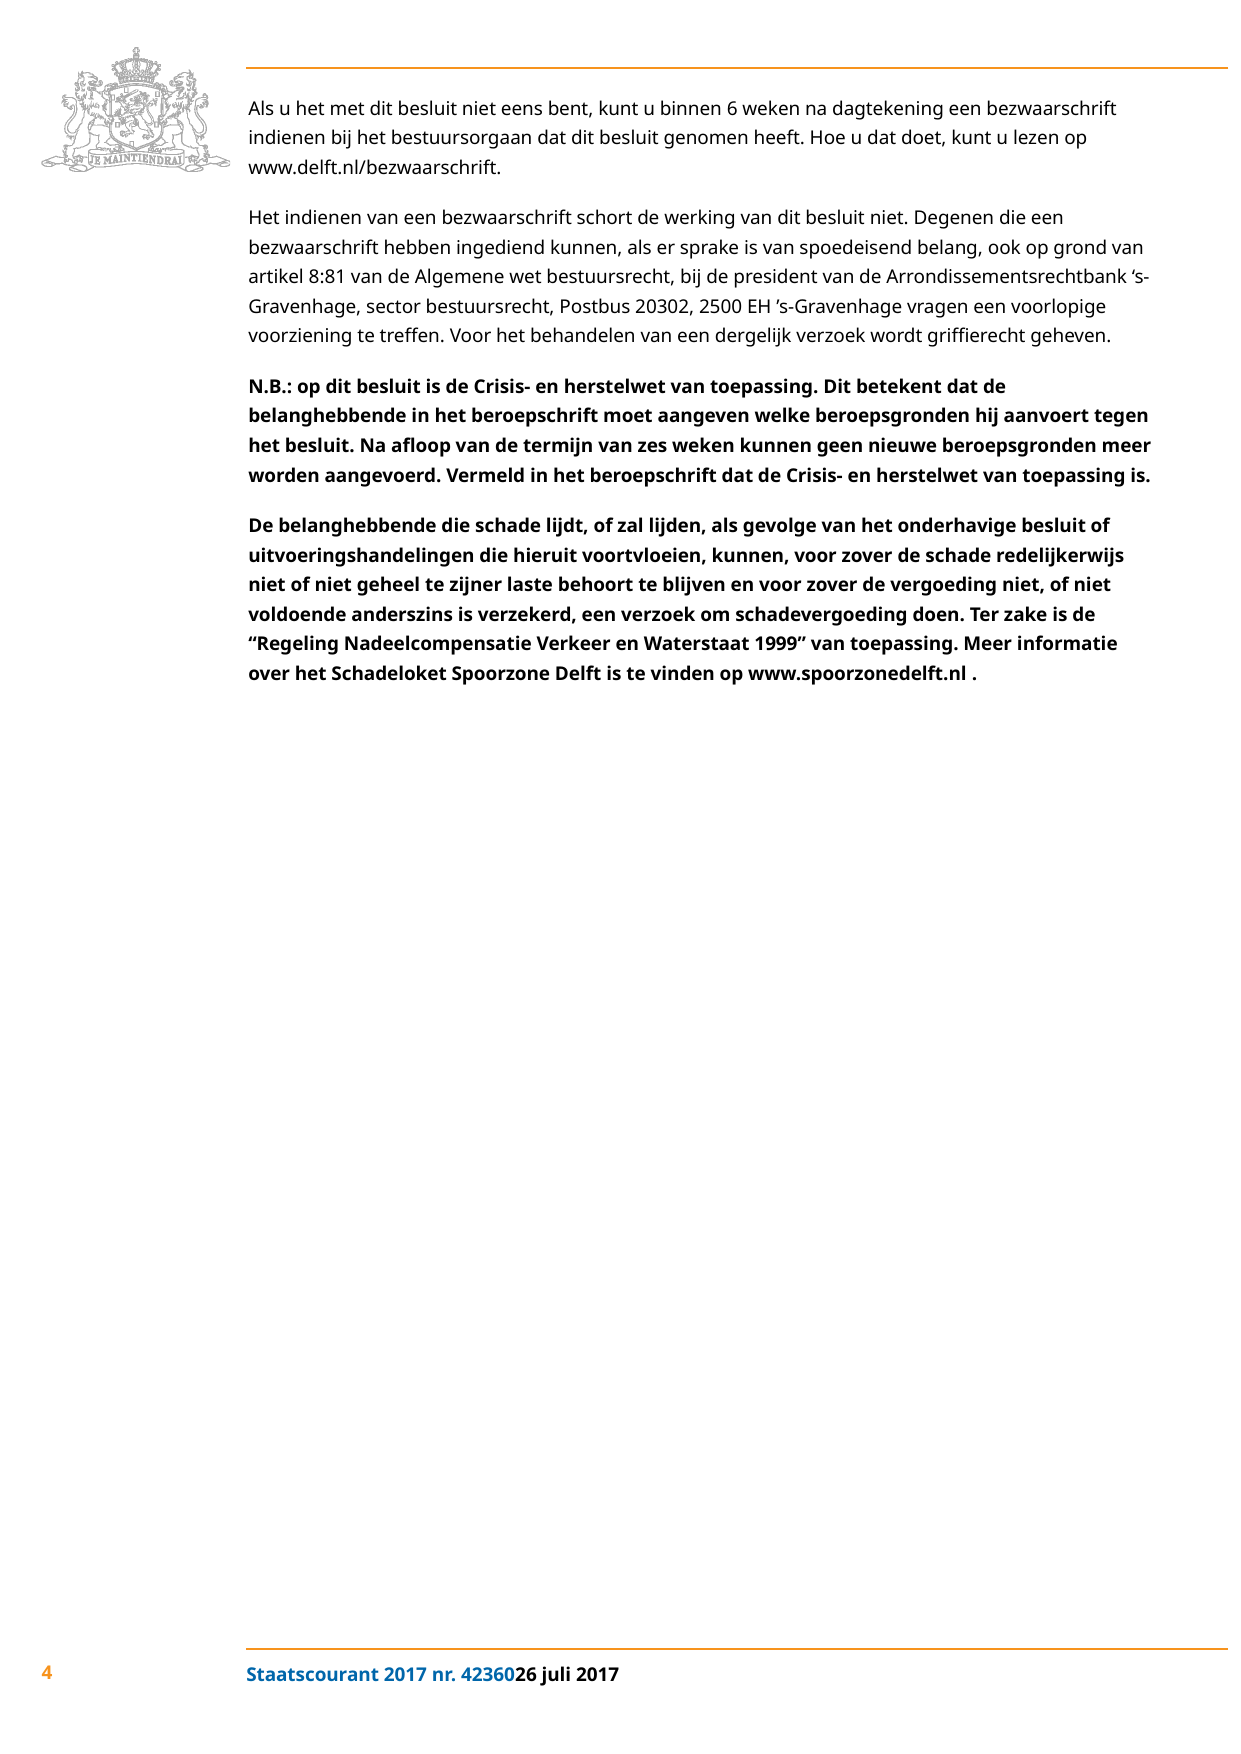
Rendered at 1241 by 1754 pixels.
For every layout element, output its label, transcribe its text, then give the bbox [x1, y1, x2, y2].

text N.B.: op dit besluit is de Crisis- en herstelwet van toepassing. Dit betekent dat de belanghebbende in het beroepschrift moet aangeven welke beroepsgronden hij aanvoert tegen het besluit. Na afloop van de termijn van zes weken kunnen geen nieuwe beroepsgronden meer worden aangevoerd. Vermeld in het beroepschrift dat de Crisis- en herstelwet van toepassing is. [248, 373, 1152, 488]
text Als u het met dit besluit niet eens bent, kunt u binnen 6 weken na dagtekening een bezwaarschrift indienen bij het bestuursorgaan dat dit besluit genomen heeft. Hoe u dat doet, kunt u lezen op www.delft.nl/bezwaarschrift. [248, 95, 1152, 180]
text De belanghebbende die schade lijdt, of zal lijden, als gevolge van het onderhavige besluit of uitvoeringshandelingen die hieruit voortvloeien, kunnen, voor zover de schade redelijkerwijs niet of niet geheel te zijner laste behoort te blijven en voor zover de vergoeding niet, of niet voldoende anderszins is verzekerd, een verzoek om schadevergoeding doen. Ter zake is de “Regeling Nadeelcompensatie Verkeer en Waterstaat 1999” van toepassing. Meer informatie over het Schadeloket Spoorzone Delft is te vinden op www.spoorzonedelft.nl . [248, 512, 1152, 686]
text Het indienen van een bezwaarschrift schort de werking van dit besluit niet. Degenen die een bezwaarschrift hebben ingediend kunnen, als er sprake is van spoedeisend belang, ook op grond van artikel 8:81 van de Algemene wet bestuursrecht, bij de president van de Arrondissementsrechtbank ‘s-Gravenhage, sector bestuursrecht, Postbus 20302, 2500 EH ’s-Gravenhage vragen een voorlopige voorziening te treffen. Voor het behandelen van een dergelijk verzoek wordt griffierecht geheven. [248, 204, 1152, 348]
picture [41, 47, 231, 172]
